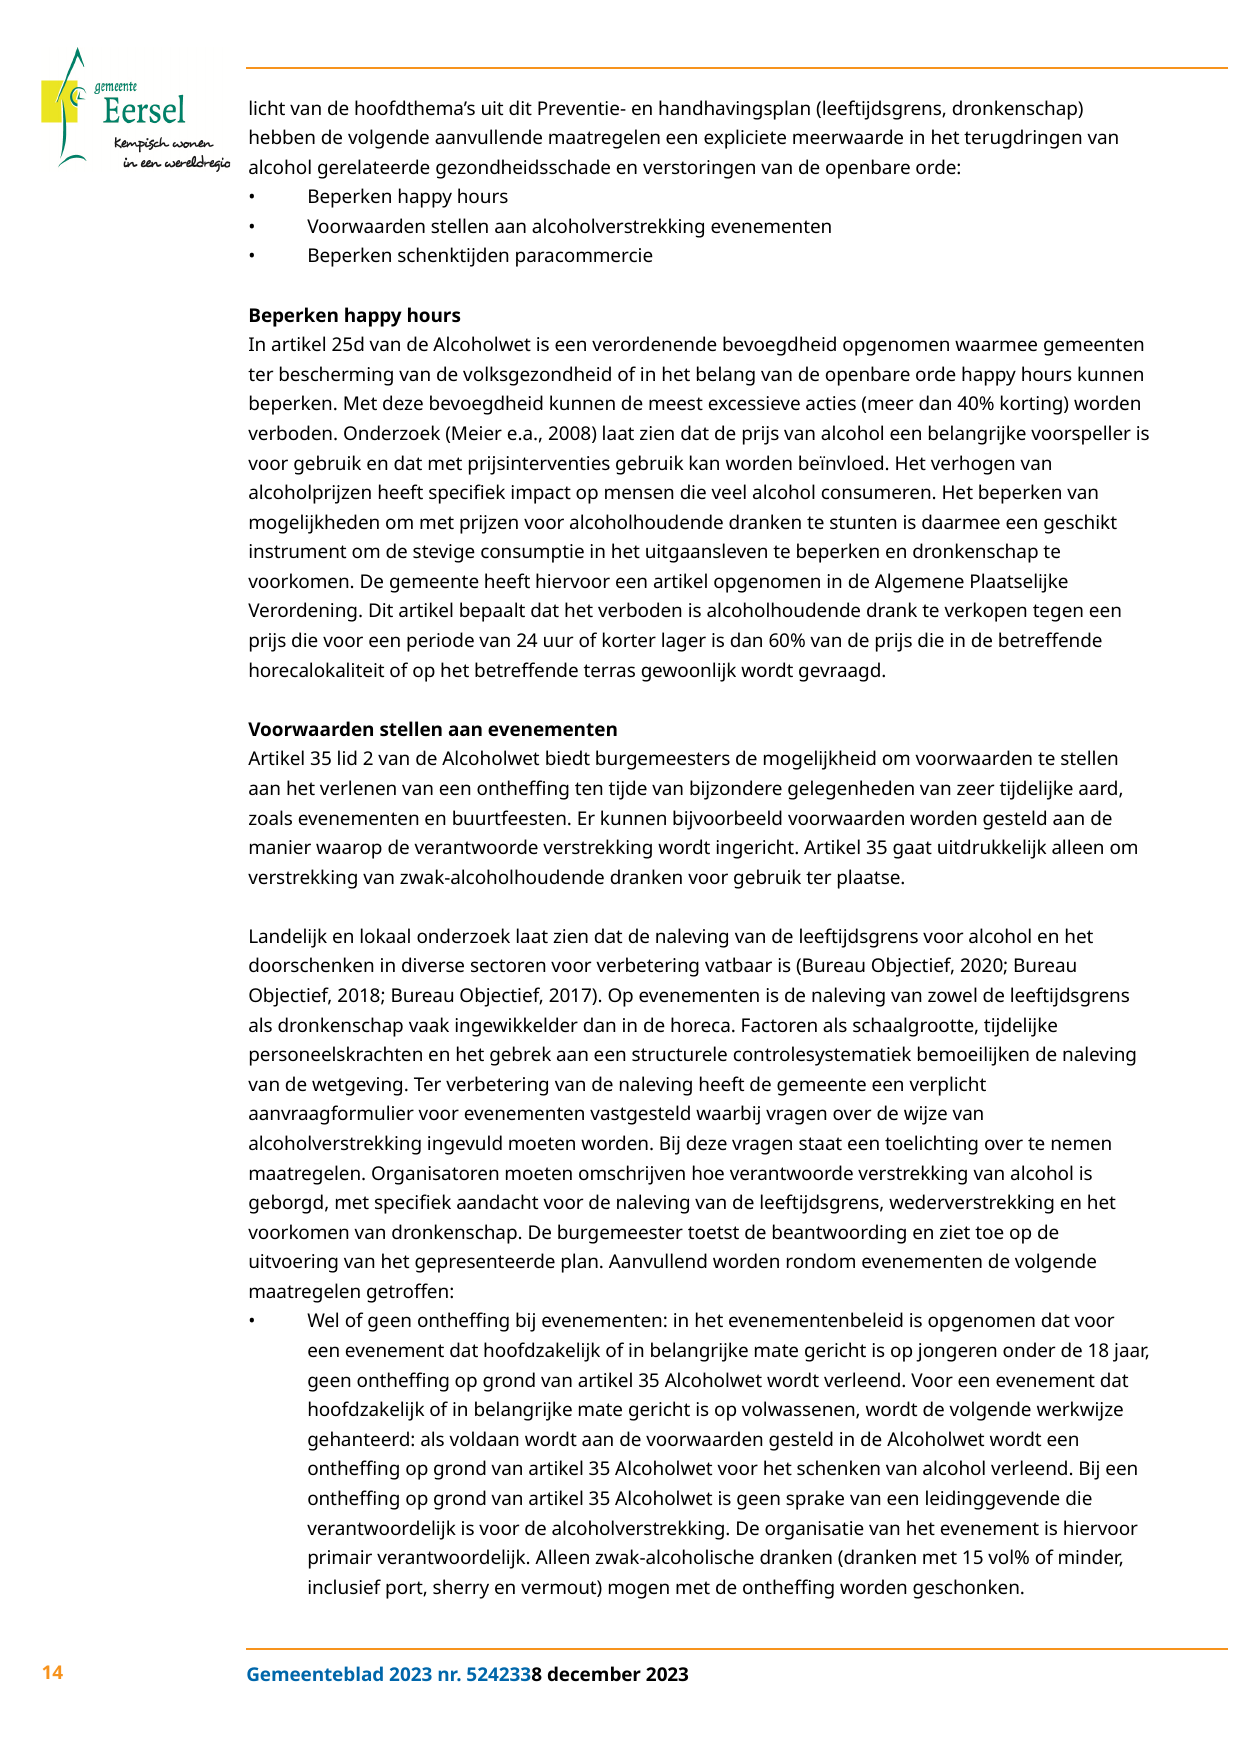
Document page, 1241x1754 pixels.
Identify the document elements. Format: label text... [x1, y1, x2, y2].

picture [41, 47, 231, 172]
list Wel of geen ontheffing bij evenementen: in het evenementenbeleid is opgenomen dat voor een evenement dat hoofdzakelijk of in belangrijke mate gericht is op jongeren onder de 18 jaar, geen ontheffing op grond van artikel 35 Alcoholwet wordt verleend. Voor een evenement dat hoofdzakelijk of in belangrijke mate gericht is op volwassenen, wordt de volgende werkwijze gehanteerd: als voldaan wordt aan de voorwaarden gesteld in de Alcoholwet wordt een ontheffing op grond van artikel 35 Alcoholwet voor het schenken van alcohol verleend. Bij een ontheffing op grond van artikel 35 Alcoholwet is geen sprake van een leidinggevende die verantwoordelijk is voor de alcoholverstrekking. De organisatie van het evenement is hiervoor primair verantwoordelijk. Alleen zwak-alcoholische dranken (dranken met 15 vol% of minder, inclusief port, sherry en vermout) mogen met de ontheffing worden geschonken. [248, 1308, 1152, 1600]
text licht van de hoofdthema’s uit dit Preventie- en handhavingsplan (leeftijdsgrens, dronkenschap) hebben de volgende aanvullende maatregelen een expliciete meerwaarde in het terugdringen van alcohol gerelateerde gezondheidsschade en verstoringen van de openbare orde: [248, 95, 1152, 180]
list Beperken happy hours [248, 183, 1152, 209]
list Beperken schenktijden paracommercie [248, 243, 1152, 268]
text Voorwaarden stellen aan evenementen [248, 716, 1152, 742]
list Voorwaarden stellen aan alcoholverstrekking evenementen [248, 213, 1152, 239]
text In artikel 25d van de Alcoholwet is een verordenende bevoegdheid opgenomen waarmee gemeenten ter bescherming van de volksgezondheid of in het belang van de openbare orde happy hours kunnen beperken. Met deze bevoegdheid kunnen de meest excessieve acties (meer dan 40% korting) worden verboden. Onderzoek (Meier e.a., 2008) laat zien dat de prijs van alcohol een belangrijke voorspeller is voor gebruik en dat met prijsinterventies gebruik kan worden beïnvloed. Het verhogen van alcoholprijzen heeft specifiek impact op mensen die veel alcohol consumeren. Het beperken van mogelijkheden om met prijzen voor alcoholhoudende dranken te stunten is daarmee een geschikt instrument om de stevige consumptie in het uitgaansleven te beperken en dronkenschap te voorkomen. De gemeente heeft hiervoor een artikel opgenomen in de Algemene Plaatselijke Verordening. Dit artikel bepaalt dat het verboden is alcoholhoudende drank te verkopen tegen een prijs die voor een periode van 24 uur of korter lager is dan 60% van de prijs die in de betreffende horecalokaliteit of op het betreffende terras gewoonlijk wordt gevraagd. [248, 331, 1152, 683]
text Beperken happy hours [248, 302, 1152, 328]
text Artikel 35 lid 2 van de Alcoholwet biedt burgemeesters de mogelijkheid om voorwaarden te stellen aan het verlenen van een ontheffing ten tijde van bijzondere gelegenheden van zeer tijdelijke aard, zoals evenementen en buurtfeesten. Er kunnen bijvoorbeeld voorwaarden worden gesteld aan de manier waarop de verantwoorde verstrekking wordt ingericht. Artikel 35 gaat uitdrukkelijk alleen om verstrekking van zwak-alcoholhoudende dranken voor gebruik ter plaatse. [248, 746, 1152, 890]
text Landelijk en lokaal onderzoek laat zien dat de naleving van de leeftijdsgrens voor alcohol en het doorschenken in diverse sectoren voor verbetering vatbaar is (Bureau Objectief, 2020; Bureau Objectief, 2018; Bureau Objectief, 2017). Op evenementen is de naleving van zowel de leeftijdsgrens als dronkenschap vaak ingewikkelder dan in de horeca. Factoren als schaalgrootte, tijdelijke personeelskrachten en het gebrek aan een structurele controlesystematiek bemoeilijken de naleving van de wetgeving. Ter verbetering van de naleving heeft de gemeente een verplicht aanvraagformulier voor evenementen vastgesteld waarbij vragen over de wijze van alcoholverstrekking ingevuld moeten worden. Bij deze vragen staat een toelichting over te nemen maatregelen. Organisatoren moeten omschrijven hoe verantwoorde verstrekking van alcohol is geborgd, met specifiek aandacht voor de naleving van de leeftijdsgrens, wederverstrekking en het voorkomen van dronkenschap. De burgemeester toetst de beantwoording en ziet toe op de uitvoering van het gepresenteerde plan. Aanvullend worden rondom evenementen de volgende maatregelen getroffen: [248, 923, 1152, 1304]
